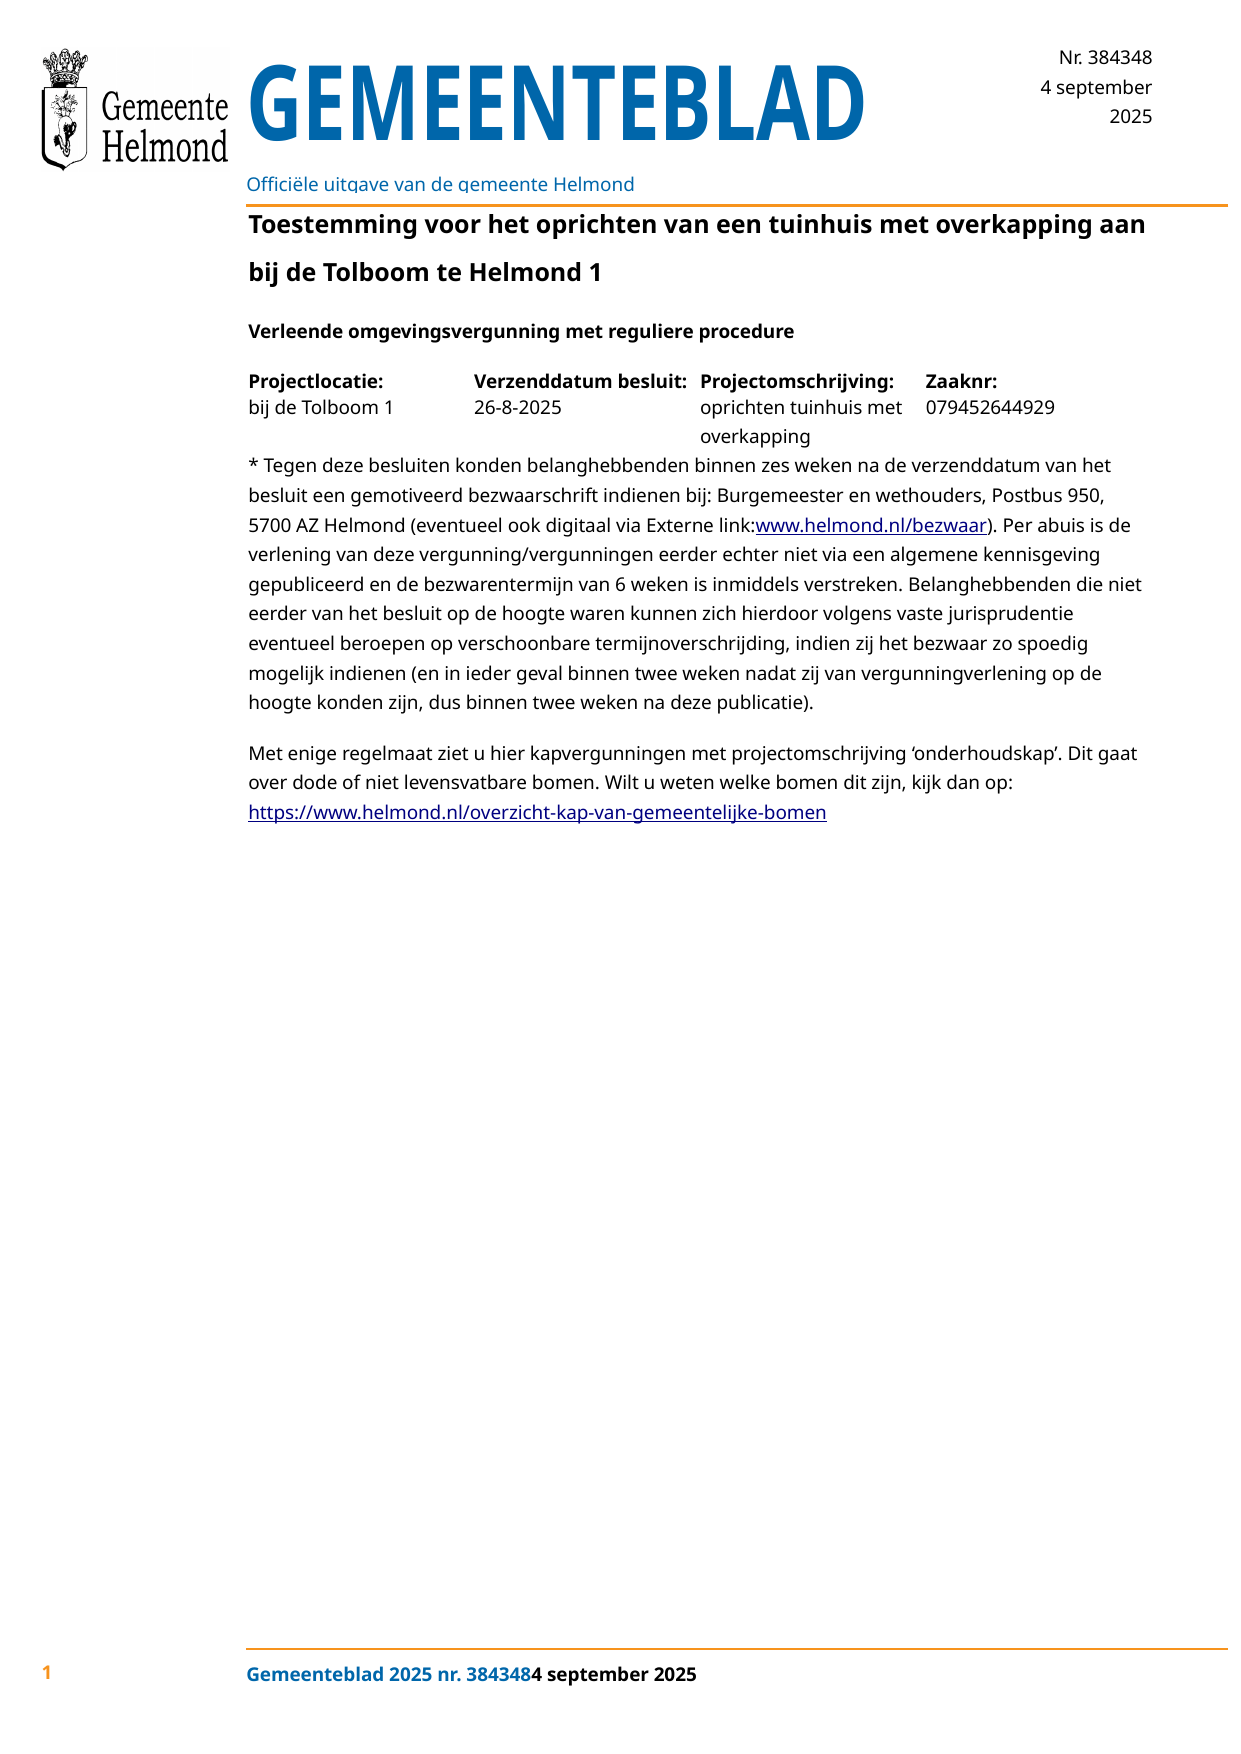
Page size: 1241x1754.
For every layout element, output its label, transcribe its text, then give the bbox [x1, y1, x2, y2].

picture [41, 47, 231, 172]
table_header Verzenddatum besluit: [474, 369, 700, 394]
table_header Zaaknr: [926, 369, 1152, 394]
text Met enige regelmaat ziet u hier kapvergunningen met projectomschrijving ‘onderhoudskap’. Dit gaat over dode of niet levensvatbare bomen. Wilt u weten welke bomen dit zijn, kijk dan op: https://www.helmond.nl/overzicht-kap-van-gemeentelijke-bomen [248, 740, 1152, 825]
table_cell 26-8-2025 [474, 394, 700, 449]
table_cell oprichten tuinhuis met overkapping [700, 394, 926, 449]
text * Tegen deze besluiten konden belanghebbenden binnen zes weken na de verzenddatum van het besluit een gemotiveerd bezwaarschrift indienen bij: Burgemeester en wethouders, Postbus 950, 5700 AZ Helmond (eventueel ook digitaal via Externe link:www.helmond.nl/bezwaar). Per abuis is de verlening van deze vergunning/vergunningen eerder echter niet via een algemene kennisgeving gepubliceerd en de bezwarentermijn van 6 weken is inmiddels verstreken. Belanghebbenden die niet eerder van het besluit op de hoogte waren kunnen zich hierdoor volgens vaste jurisprudentie eventueel beroepen op verschoonbare termijnoverschrijding, indien zij het bezwaar zo spoedig mogelijk indienen (en in ieder geval binnen twee weken nadat zij van vergunningverlening op de hoogte konden zijn, dus binnen twee weken na deze publicatie). [248, 453, 1152, 715]
table_header Projectomschrijving: [700, 369, 926, 394]
table_cell bij de Tolboom 1 [248, 394, 474, 449]
text Verleende omgevingsvergunning met reguliere procedure [248, 318, 1152, 344]
table_cell 079452644929 [926, 394, 1152, 449]
table_header Projectlocatie: [248, 369, 474, 394]
text Toestemming voor het oprichten van een tuinhuis met overkapping aan bij de Tolboom te Helmond 1 [248, 207, 1152, 288]
